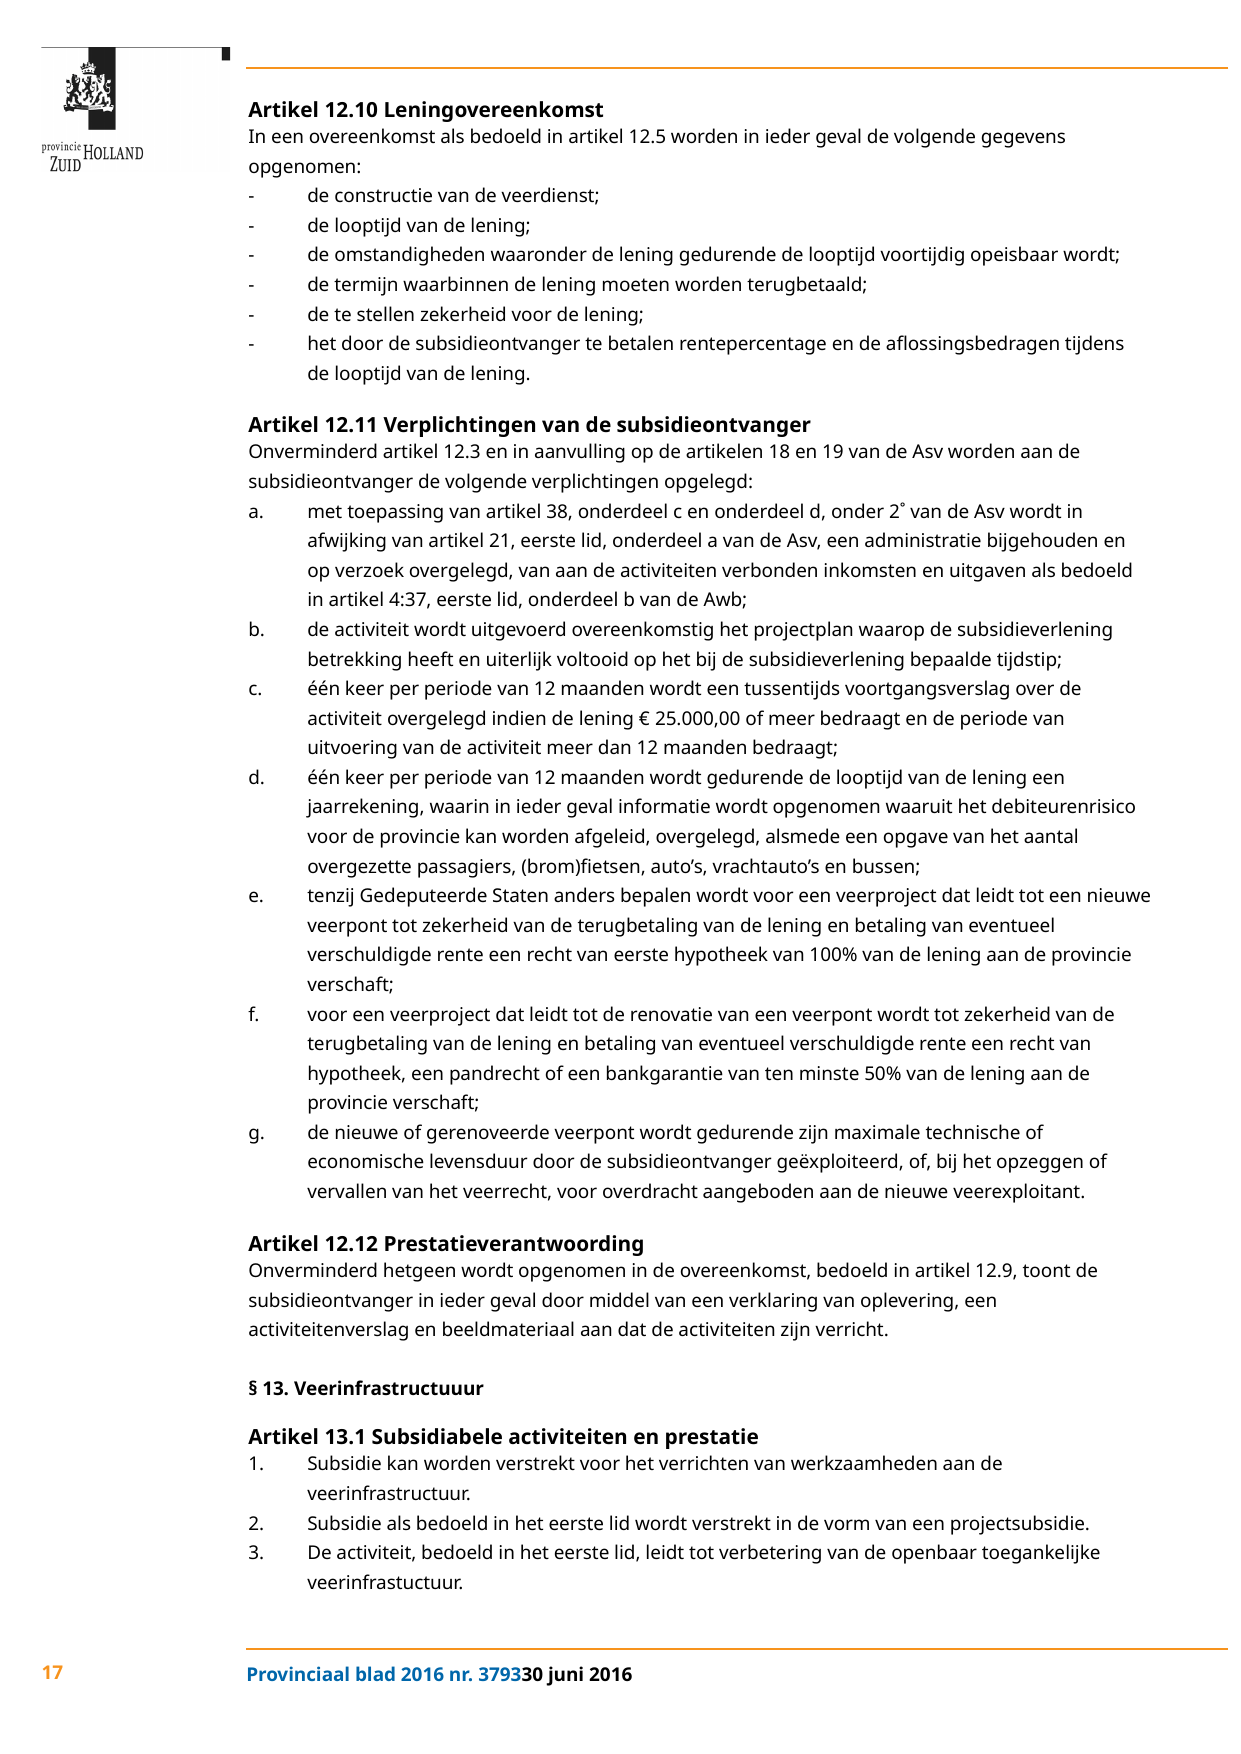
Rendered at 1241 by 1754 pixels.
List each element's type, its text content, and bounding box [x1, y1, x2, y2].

list de looptijd van de lening; [248, 212, 1152, 238]
list De activiteit, bedoeld in het eerste lid, leidt tot verbetering van de openbaar toegankelijke veerinfrastuctuur. [248, 1539, 1152, 1594]
list de termijn waarbinnen de lening moeten worden terugbetaald; [248, 271, 1152, 297]
text Onverminderd artikel 12.3 en in aanvulling op de artikelen 18 en 19 van de Asv worden aan de subsidieontvanger de volgende verplichtingen opgelegd: [248, 439, 1152, 494]
text In een overeenkomst als bedoeld in artikel 12.5 worden in ieder geval de volgende gegevens opgenomen: [248, 123, 1152, 178]
list het door de subsidieontvanger te betalen rentepercentage en de aflossingsbedragen tijdens de looptijd van de lening. [248, 330, 1152, 386]
list de te stellen zekerheid voor de lening; [248, 301, 1152, 326]
list de constructie van de veerdienst; [248, 182, 1152, 208]
text Artikel 12.12 Prestatieverantwoording [248, 1229, 1152, 1257]
list één keer per periode van 12 maanden wordt gedurende de looptijd van de lening een jaarrekening, waarin in ieder geval informatie wordt opgenomen waaruit het debiteurenrisico voor de provincie kan worden afgeleid, overgelegd, alsmede een opgave van het aantal overgezette passagiers, (brom)fietsen, auto’s, vrachtauto’s en bussen; [248, 764, 1152, 879]
list de nieuwe of gerenoveerde veerpont wordt gedurende zijn maximale technische of economische levensduur door de subsidieontvanger geëxploiteerd, of, bij het opzeggen of vervallen van het veerrecht, voor overdracht aangeboden aan de nieuwe veerexploitant. [248, 1119, 1152, 1204]
list de omstandigheden waaronder de lening gedurende de looptijd voortijdig opeisbaar wordt; [248, 242, 1152, 267]
text Onverminderd hetgeen wordt opgenomen in de overeenkomst, bedoeld in artikel 12.9, toont de subsidieontvanger in ieder geval door middel van een verklaring van oplevering, een activiteitenverslag en beeldmateriaal aan dat de activiteiten zijn verricht. [248, 1257, 1152, 1342]
list met toepassing van artikel 38, onderdeel c en onderdeel d, onder 2˚ van de Asv wordt in afwijking van artikel 21, eerste lid, onderdeel a van de Asv, een administratie bijgehouden en op verzoek overgelegd, van aan de activiteiten verbonden inkomsten en uitgaven als bedoeld in artikel 4:37, eerste lid, onderdeel b van de Awb; [248, 498, 1152, 612]
text § 13. Veerinfrastructuuur [248, 1376, 1152, 1401]
picture [41, 47, 231, 172]
list één keer per periode van 12 maanden wordt een tussentijds voortgangsverslag over de activiteit overgelegd indien de lening € 25.000,00 of meer bedraagt en de periode van uitvoering van de activiteit meer dan 12 maanden bedraagt; [248, 675, 1152, 760]
text Artikel 12.10 Leningovereenkomst [248, 95, 1152, 123]
list de activiteit wordt uitgevoerd overeenkomstig het projectplan waarop de subsidieverlening betrekking heeft en uiterlijk voltooid op het bij de subsidieverlening bepaalde tijdstip; [248, 616, 1152, 672]
list voor een veerproject dat leidt tot de renovatie van een veerpont wordt tot zekerheid van de terugbetaling van de lening en betaling van eventueel verschuldigde rente een recht van hypotheek, een pandrecht of een bankgarantie van ten minste 50% van de lening aan de provincie verschaft; [248, 1001, 1152, 1115]
text Artikel 12.11 Verplichtingen van de subsidieontvanger [248, 410, 1152, 439]
list Subsidie kan worden verstrekt voor het verrichten van werkzaamheden aan de veerinfrastructuur. [248, 1451, 1152, 1506]
list Subsidie als bedoeld in het eerste lid wordt verstrekt in de vorm van een projectsubsidie. [248, 1510, 1152, 1535]
text Artikel 13.1 Subsidiabele activiteiten en prestatie [248, 1422, 1152, 1451]
list tenzij Gedeputeerde Staten anders bepalen wordt voor een veerproject dat leidt tot een nieuwe veerpont tot zekerheid van de terugbetaling van de lening en betaling van eventueel verschuldigde rente een recht van eerste hypotheek van 100% van de lening aan de provincie verschaft; [248, 882, 1152, 997]
